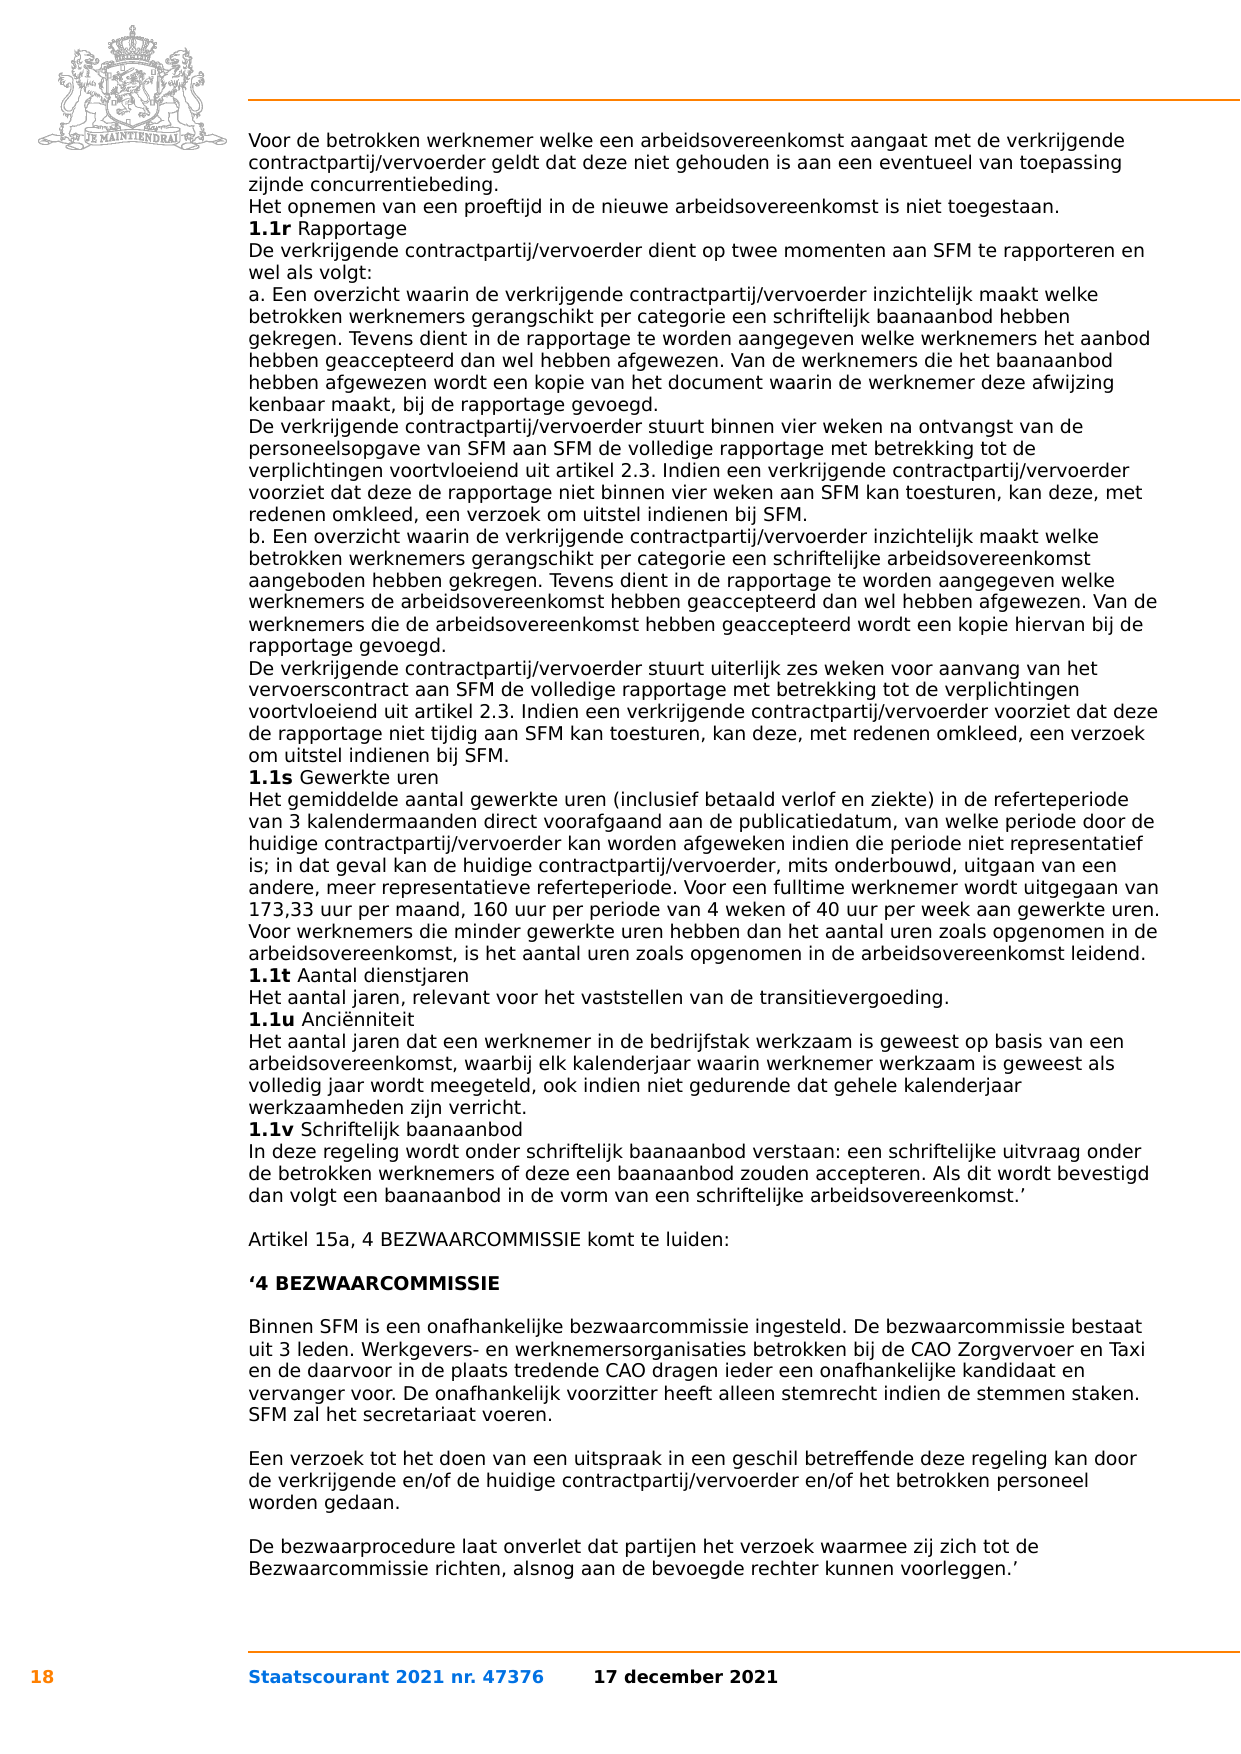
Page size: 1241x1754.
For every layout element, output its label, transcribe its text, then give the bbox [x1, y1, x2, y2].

text b. Een overzicht waarin de verkrijgende contractpartij/vervoerder inzichtelijk maakt welke betrokken werknemers gerangschikt per categorie een schriftelijke arbeidsovereenkomst aangeboden hebben gekregen. Tevens dient in de rapportage te worden aangegeven welke werknemers de arbeidsovereenkomst hebben geaccepteerd dan wel hebben afgewezen. Van de werknemers die de arbeidsovereenkomst hebben geaccepteerd wordt een kopie hiervan bij de rapportage gevoegd. [248, 526, 1163, 657]
picture [38, 25, 227, 150]
text a. Een overzicht waarin de verkrijgende contractpartij/vervoerder inzichtelijk maakt welke betrokken werknemers gerangschikt per categorie een schriftelijk baanaanbod hebben gekregen. Tevens dient in de rapportage te worden aangegeven welke werknemers het aanbod hebben geaccepteerd dan wel hebben afgewezen. Van de werknemers die het baanaanbod hebben afgewezen wordt een kopie van het document waarin de werknemer deze afwijzing kenbaar maakt, bij de rapportage gevoegd. [248, 284, 1163, 416]
text De verkrijgende contractpartij/vervoerder dient op twee momenten aan SFM te rapporteren en wel als volgt: [248, 240, 1163, 284]
text In deze regeling wordt onder schriftelijk baanaanbod verstaan: een schriftelijke uitvraag onder de betrokken werknemers of deze een baanaanbod zouden accepteren. Als dit wordt bevestigd dan volgt een baanaanbod in de vorm van een schriftelijke arbeidsovereenkomst.’ [248, 1141, 1163, 1207]
text Het aantal jaren, relevant voor het vaststellen van de transitievergoeding. [248, 987, 1163, 1009]
text De bezwaarprocedure laat onverlet dat partijen het verzoek waarmee zij zich tot de Bezwaarcommissie richten, alsnog aan de bevoegde rechter kunnen voorleggen.’ [248, 1536, 1163, 1580]
text De verkrijgende contractpartij/vervoerder stuurt binnen vier weken na ontvangst van de personeelsopgave van SFM aan SFM de volledige rapportage met betrekking tot de verplichtingen voortvloeiend uit artikel 2.3. Indien een verkrijgende contractpartij/vervoerder voorziet dat deze de rapportage niet binnen vier weken aan SFM kan toesturen, kan deze, met redenen omkleed, een verzoek om uitstel indienen bij SFM. [248, 416, 1163, 526]
text Artikel 15a, 4 BEZWAARCOMMISSIE komt te luiden: [248, 1229, 1163, 1251]
text 1.1u Anciënniteit [248, 1009, 1163, 1031]
text Het aantal jaren dat een werknemer in de bedrijfstak werkzaam is geweest op basis van een arbeidsovereenkomst, waarbij elk kalenderjaar waarin werknemer werkzaam is geweest als volledig jaar wordt meegeteld, ook indien niet gedurende dat gehele kalenderjaar werkzaamheden zijn verricht. [248, 1031, 1163, 1119]
text 1.1v Schriftelijk baanaanbod [248, 1119, 1163, 1141]
text 1.1t Aantal dienstjaren [248, 965, 1163, 987]
text Een verzoek tot het doen van een uitspraak in een geschil betreffende deze regeling kan door de verkrijgende en/of de huidige contractpartij/vervoerder en/of het betrokken personeel worden gedaan. [248, 1448, 1163, 1514]
text 1.1r Rapportage [248, 218, 1163, 240]
text Voor de betrokken werknemer welke een arbeidsovereenkomst aangaat met de verkrijgende contractpartij/vervoerder geldt dat deze niet gehouden is aan een eventueel van toepassing zijnde concurrentiebeding. [248, 130, 1163, 196]
text 1.1s Gewerkte uren [248, 767, 1163, 789]
text Het gemiddelde aantal gewerkte uren (inclusief betaald verlof en ziekte) in de referteperiode van 3 kalendermaanden direct voorafgaand aan de publicatiedatum, van welke periode door de huidige contractpartij/vervoerder kan worden afgeweken indien die periode niet representatief is; in dat geval kan de huidige contractpartij/vervoerder, mits onderbouwd, uitgaan van een andere, meer representatieve referteperiode. Voor een fulltime werknemer wordt uitgegaan van 173,33 uur per maand, 160 uur per periode van 4 weken of 40 uur per week aan gewerkte uren. Voor werknemers die minder gewerkte uren hebben dan het aantal uren zoals opgenomen in de arbeidsovereenkomst, is het aantal uren zoals opgenomen in de arbeidsovereenkomst leidend. [248, 789, 1163, 965]
text Het opnemen van een proeftijd in de nieuwe arbeidsovereenkomst is niet toegestaan. [248, 196, 1163, 218]
text De verkrijgende contractpartij/vervoerder stuurt uiterlijk zes weken voor aanvang van het vervoerscontract aan SFM de volledige rapportage met betrekking tot de verplichtingen voortvloeiend uit artikel 2.3. Indien een verkrijgende contractpartij/vervoerder voorziet dat deze de rapportage niet tijdig aan SFM kan toesturen, kan deze, met redenen omkleed, een verzoek om uitstel indienen bij SFM. [248, 657, 1163, 767]
subtitle ‘4 BEZWAARCOMMISSIE [248, 1273, 1163, 1294]
text Binnen SFM is een onafhankelijke bezwaarcommissie ingesteld. De bezwaarcommissie bestaat uit 3 leden. Werkgevers- en werknemersorganisaties betrokken bij de CAO Zorgvervoer en Taxi en de daarvoor in de plaats tredende CAO dragen ieder een onafhankelijke kandidaat en vervanger voor. De onafhankelijk voorzitter heeft alleen stemrecht indien de stemmen staken. SFM zal het secretariaat voeren. [248, 1316, 1163, 1426]
